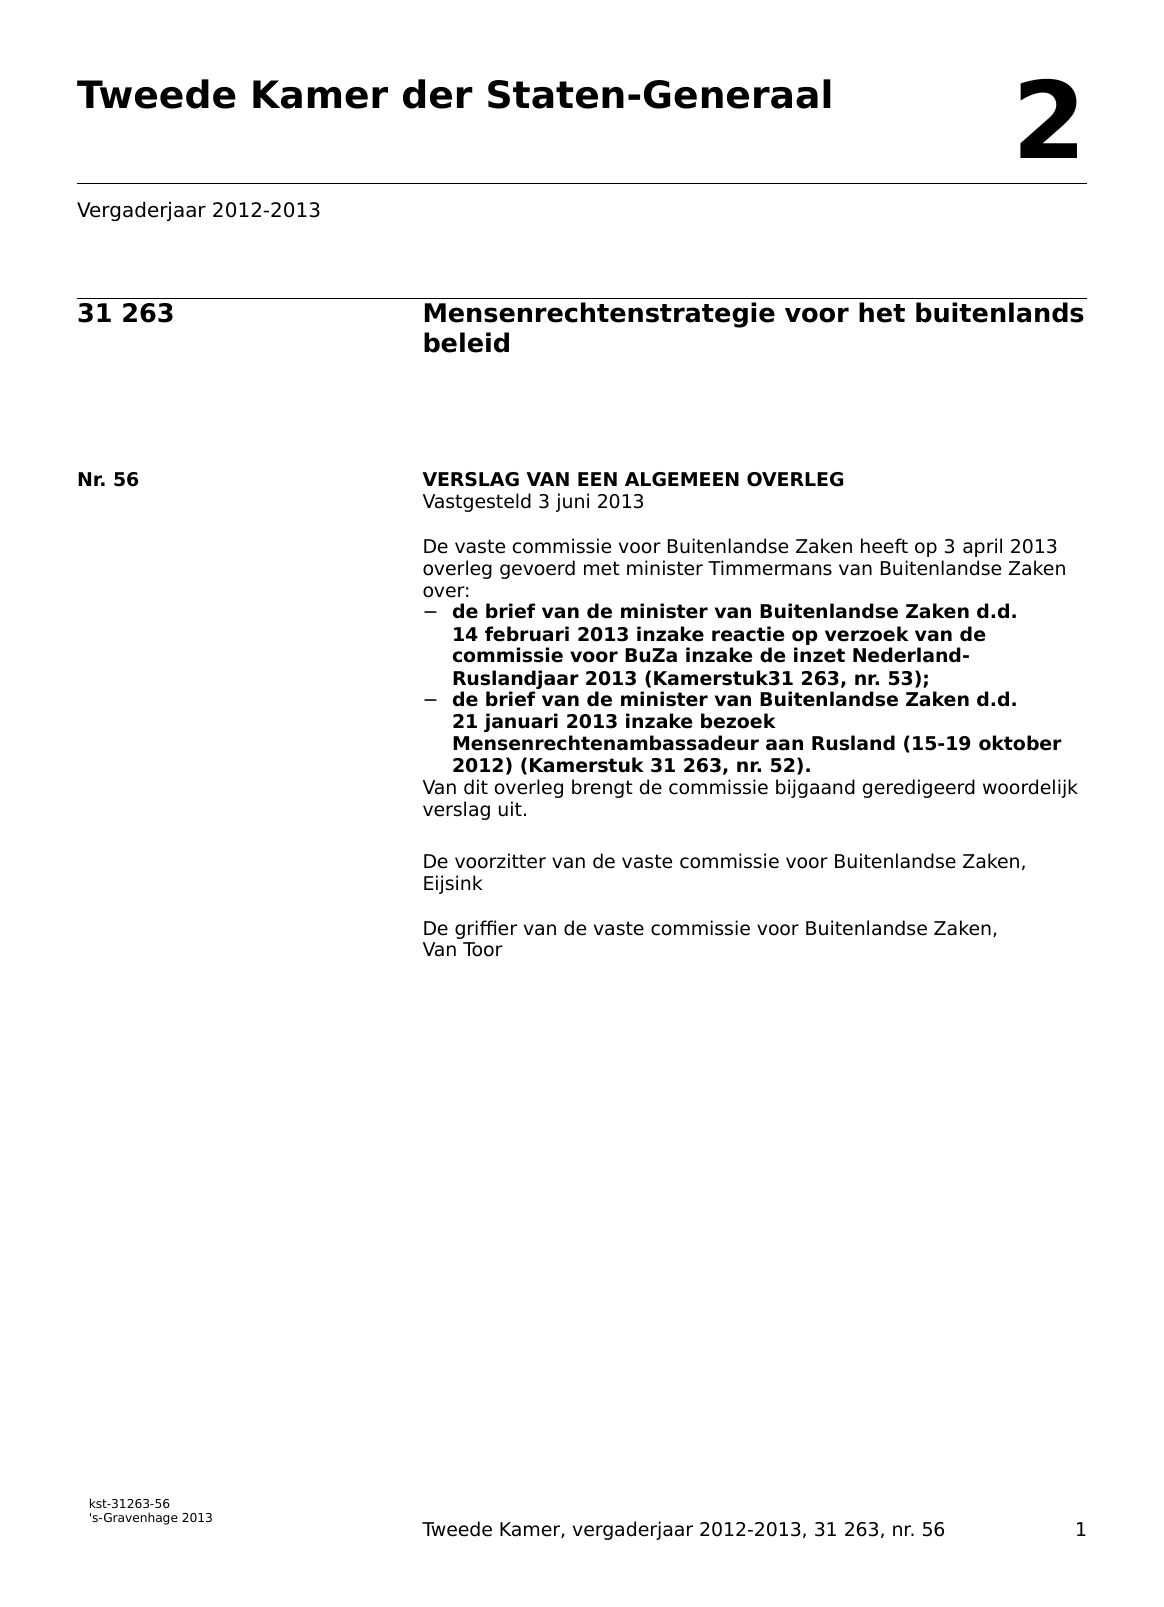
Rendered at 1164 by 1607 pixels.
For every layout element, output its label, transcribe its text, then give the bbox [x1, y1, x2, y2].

text − de brief van de minister van Buitenlandse Zaken d.d. 14 februari 2013 inzake reactie op verzoek van de commissie voor BuZa inzake de inzet Nederland-Ruslandjaar 2013 (Kamerstuk31 263, nr. 53); [422, 601, 1087, 689]
text Van dit overleg brengt de commissie bijgaand geredigeerd woordelijk verslag uit. [422, 777, 1087, 821]
table_header Tweede Kamer der Staten-Generaal [77, 59, 886, 183]
text De vaste commissie voor Buitenlandse Zaken heeft op 3 april 2013 overleg gevoerd met minister Timmermans van Buitenlandse Zaken over: [422, 536, 1087, 601]
text Vastgesteld 3 juni 2013 [422, 491, 1087, 513]
text De griffier van de vaste commissie voor Buitenlandse Zaken, Van Toor [422, 917, 1087, 961]
subtitle Nr. 56 VERSLAG VAN EEN ALGEMEEN OVERLEG [77, 469, 1087, 491]
text kst-31263-56 [88, 1497, 323, 1511]
table_header 2 [886, 59, 1087, 183]
text 's-Gravenhage 2013 [88, 1511, 323, 1525]
subtitle 31 263 Mensenrechtenstrategie voor het buitenlands beleid [77, 299, 1087, 358]
table_cell Vergaderjaar 2012-2013 [77, 184, 1087, 298]
text De voorzitter van de vaste commissie voor Buitenlandse Zaken, Eijsink [422, 851, 1087, 895]
text − de brief van de minister van Buitenlandse Zaken d.d. 21 januari 2013 inzake bezoek Mensenrechtenambassadeur aan Rusland (15-19 oktober 2012) (Kamerstuk 31 263, nr. 52). [422, 689, 1087, 777]
